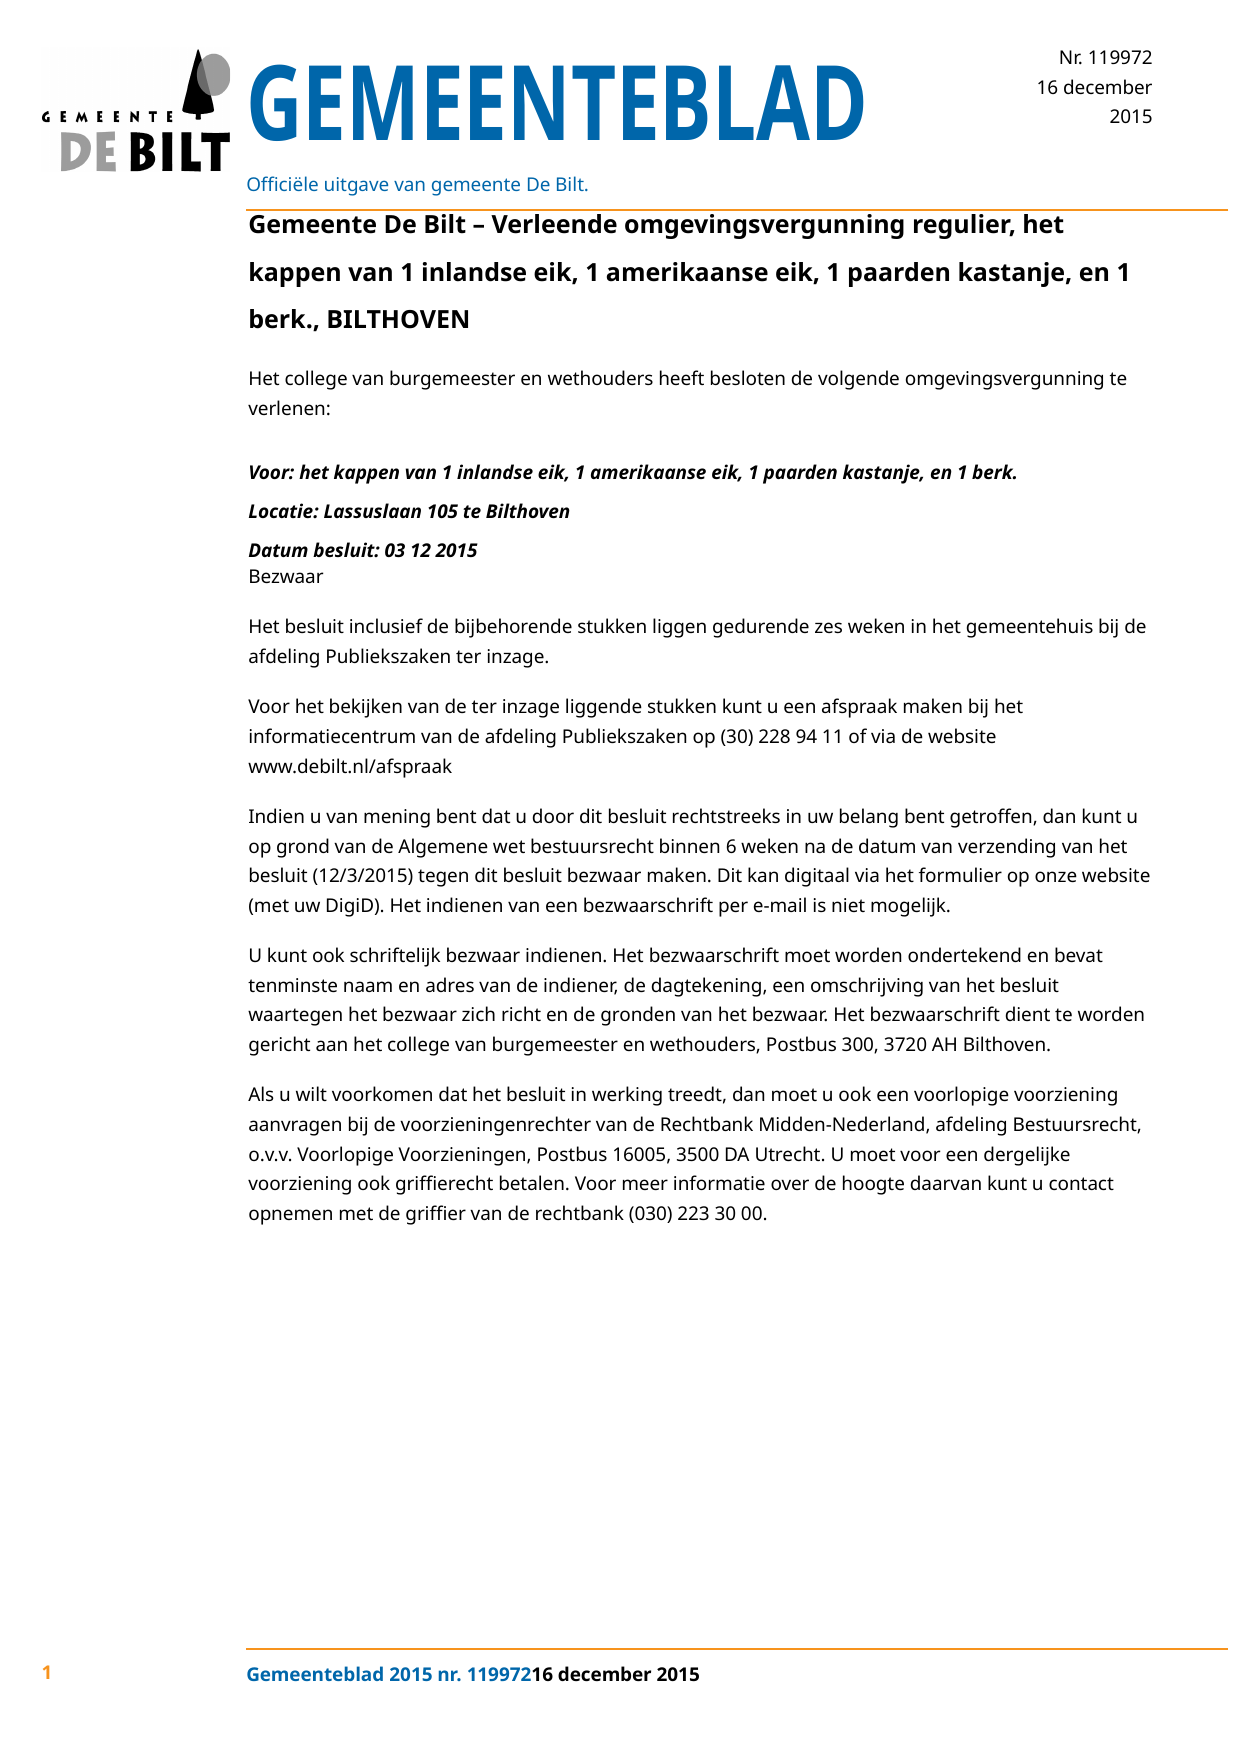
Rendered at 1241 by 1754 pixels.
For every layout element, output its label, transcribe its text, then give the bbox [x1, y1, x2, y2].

text Het besluit inclusief de bijbehorende stukken liggen gedurende zes weken in het gemeentehuis bij de afdeling Publiekszaken ter inzage. [248, 614, 1152, 669]
text Locatie: Lassuslaan 105 te Bilthoven [248, 498, 1152, 524]
text Bezwaar [248, 563, 1152, 589]
text Indien u van mening bent dat u door dit besluit rechtstreeks in uw belang bent getroffen, dan kunt u op grond van de Algemene wet bestuursrecht binnen 6 weken na de datum van verzending van het besluit (12/3/2015) tegen dit besluit bezwaar maken. Dit kan digitaal via het formulier op onze website (met uw DigiD). Het indienen van een bezwaarschrift per e-mail is niet mogelijk. [248, 803, 1152, 918]
text Voor: het kappen van 1 inlandse eik, 1 amerikaanse eik, 1 paarden kastanje, en 1 berk. [248, 459, 1152, 485]
text Voor het bekijken van de ter inzage liggende stukken kunt u een afspraak maken bij het informatiecentrum van de afdeling Publiekszaken op (30) 228 94 11 of via de website www.debilt.nl/afspraak [248, 694, 1152, 779]
text Als u wilt voorkomen dat het besluit in werking treedt, dan moet u ook een voorlopige voorziening aanvragen bij de voorzieningenrechter van de Rechtbank Midden-Nederland, afdeling Bestuursrecht, o.v.v. Voorlopige Voorzieningen, Postbus 16005, 3500 DA Utrecht. U moet voor een dergelijke voorziening ook griffierecht betalen. Voor meer informatie over de hoogte daarvan kunt u contact opnemen met de griffier van de rechtbank (030) 223 30 00. [248, 1082, 1152, 1226]
text Datum besluit: 03 12 2015 [248, 538, 1152, 563]
text Gemeente De Bilt – Verleende omgevingsvergunning regulier, het kappen van 1 inlandse eik, 1 amerikaanse eik, 1 paarden kastanje, en 1 berk., BILTHOVEN [248, 211, 1152, 336]
text U kunt ook schriftelijk bezwaar indienen. Het bezwaarschrift moet worden ondertekend en bevat tenminste naam en adres van de indiener, de dagtekening, een omschrijving van het besluit waartegen het bezwaar zich richt en de gronden van het bezwaar. Het bezwaarschrift dient te worden gericht aan het college van burgemeester en wethouders, Postbus 300, 3720 AH Bilthoven. [248, 942, 1152, 1057]
picture [41, 47, 231, 172]
text Het college van burgemeester en wethouders heeft besloten de volgende omgevingsvergunning te verlenen: [248, 366, 1152, 421]
